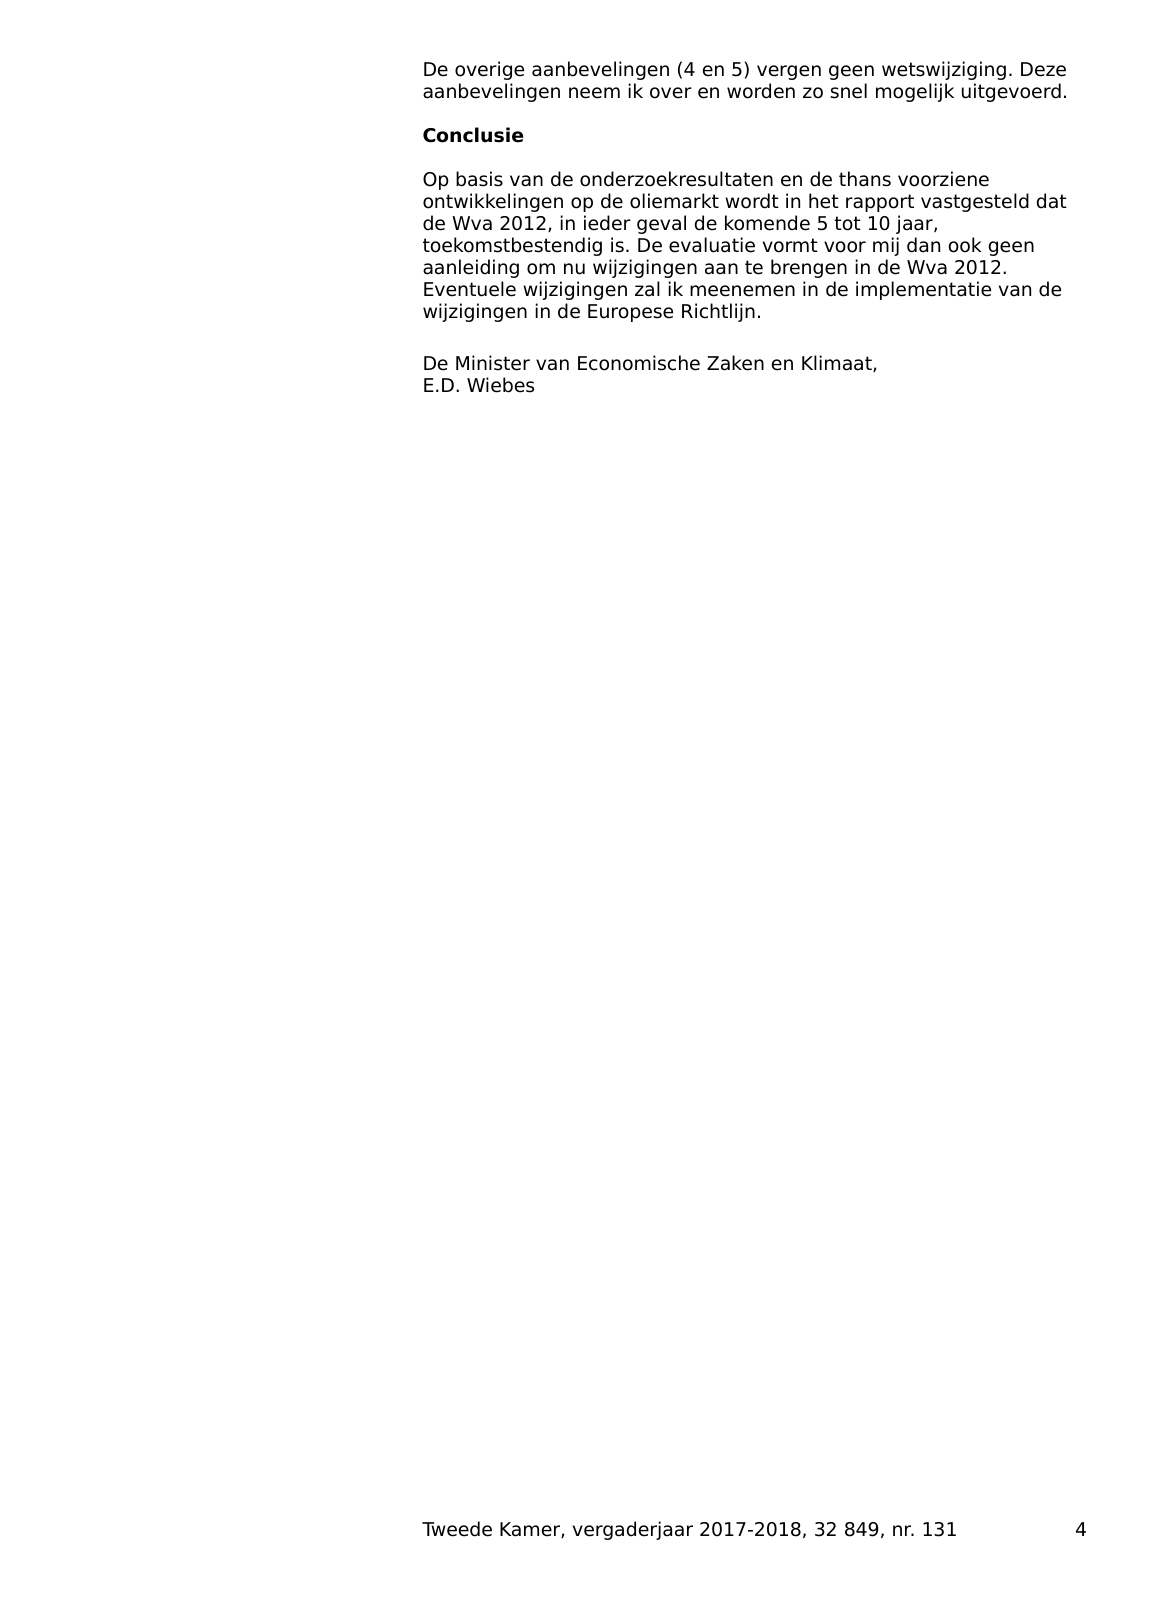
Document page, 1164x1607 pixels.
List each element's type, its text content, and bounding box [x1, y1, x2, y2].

text De Minister van Economische Zaken en Klimaat, E.D. Wiebes [422, 353, 1087, 397]
subtitle Conclusie [422, 125, 1087, 147]
text Op basis van de onderzoekresultaten en de thans voorziene ontwikkelingen op de oliemarkt wordt in het rapport vastgesteld dat de Wva 2012, in ieder geval de komende 5 tot 10 jaar, toekomstbestendig is. De evaluatie vormt voor mij dan ook geen aanleiding om nu wijzigingen aan te brengen in de Wva 2012. Eventuele wijzigingen zal ik meenemen in de implementatie van de wijzigingen in de Europese Richtlijn. [422, 169, 1087, 323]
text De overige aanbevelingen (4 en 5) vergen geen wetswijziging. Deze aanbevelingen neem ik over en worden zo snel mogelijk uitgevoerd. [422, 59, 1087, 103]
